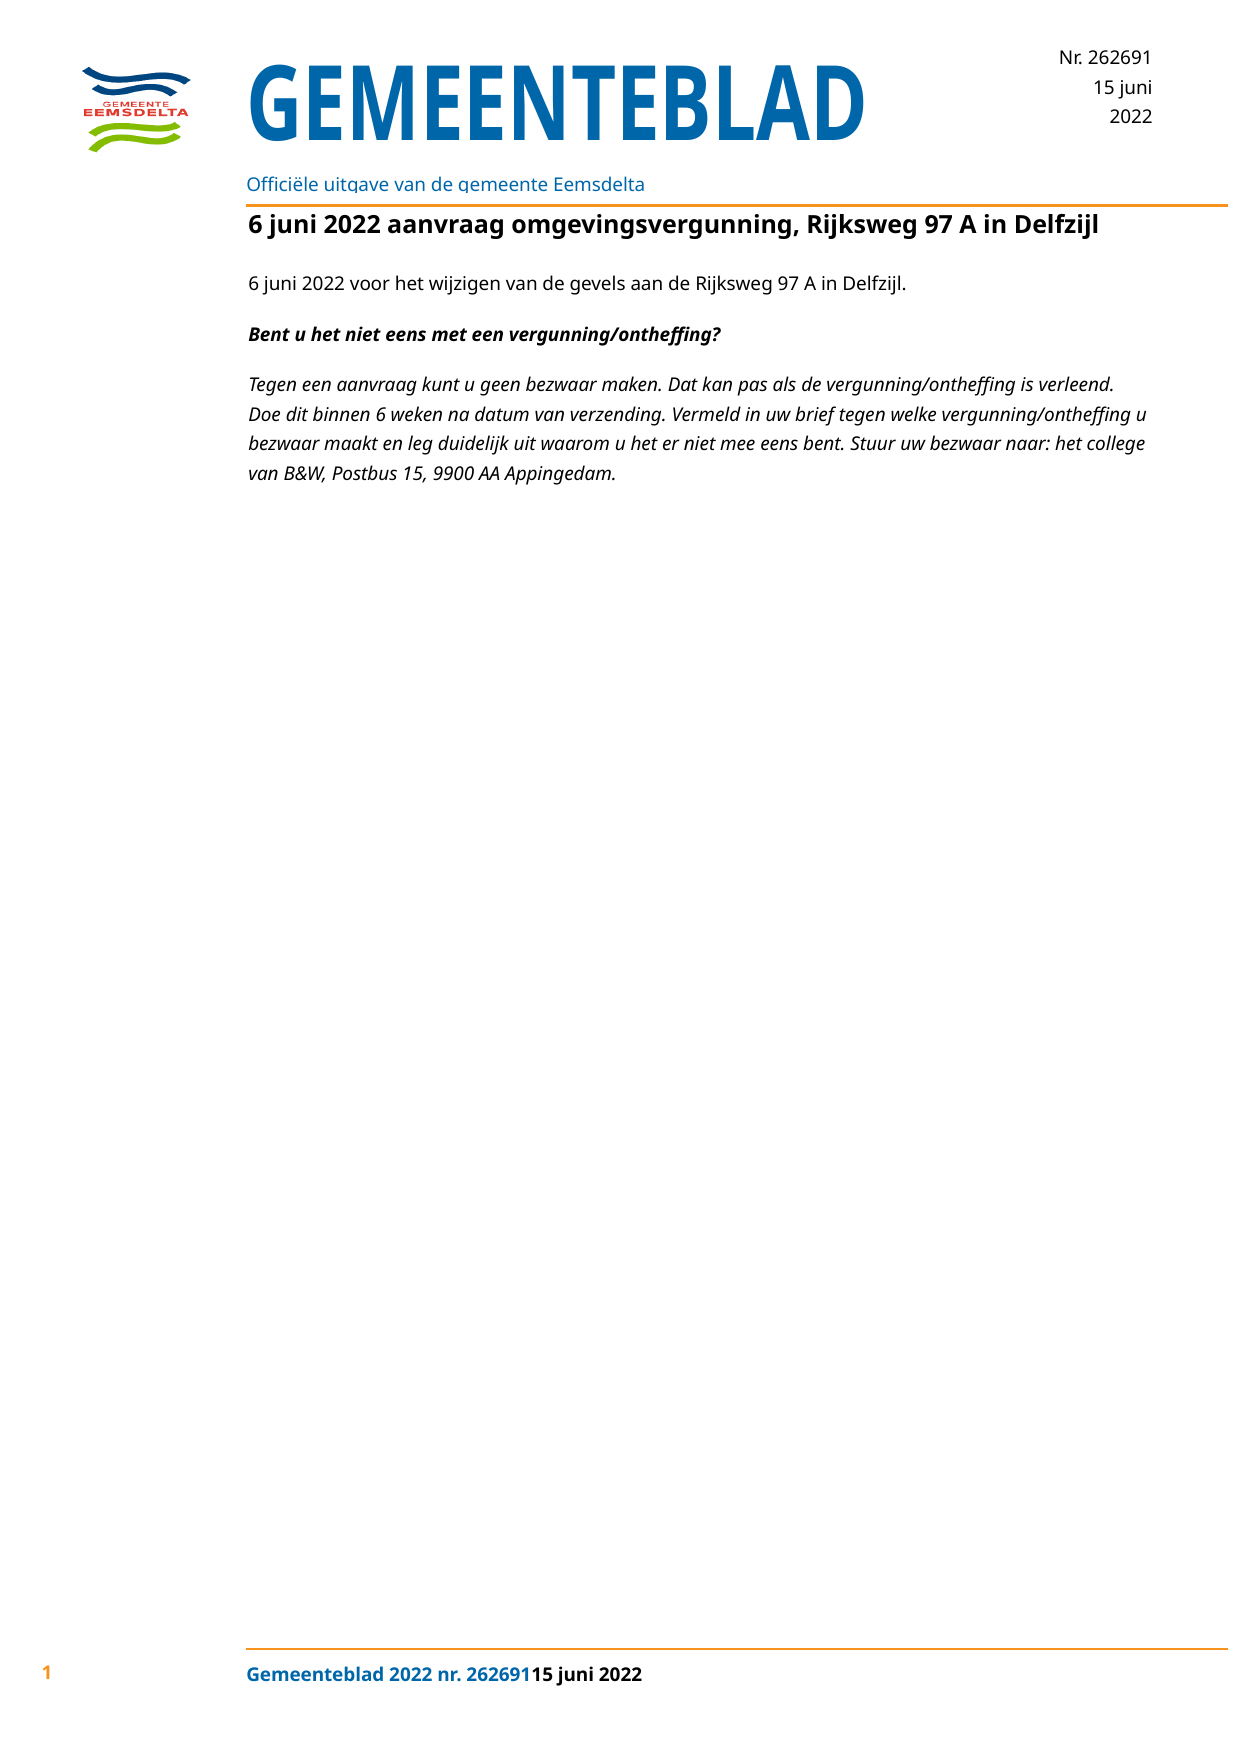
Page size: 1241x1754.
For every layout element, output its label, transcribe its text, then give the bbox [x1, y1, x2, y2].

text Bent u het niet eens met een vergunning/ontheffing? [248, 321, 1152, 346]
text 6 juni 2022 voor het wijzigen van de gevels aan de Rijksweg 97 A in Delfzijl. [248, 270, 1152, 296]
text Tegen een aanvraag kunt u geen bezwaar maken. Dat kan pas als de vergunning/ontheffing is verleend. Doe dit binnen 6 weken na datum van verzending. Vermeld in uw brief tegen welke vergunning/ontheffing u bezwaar maakt en leg duidelijk uit waarom u het er niet mee eens bent. Stuur uw bezwaar naar: het college van B&W, Postbus 15, 9900 AA Appingedam. [248, 371, 1152, 486]
picture [41, 47, 231, 172]
text 6 juni 2022 aanvraag omgevingsvergunning, Rijksweg 97 A in Delfzijl [248, 207, 1152, 241]
